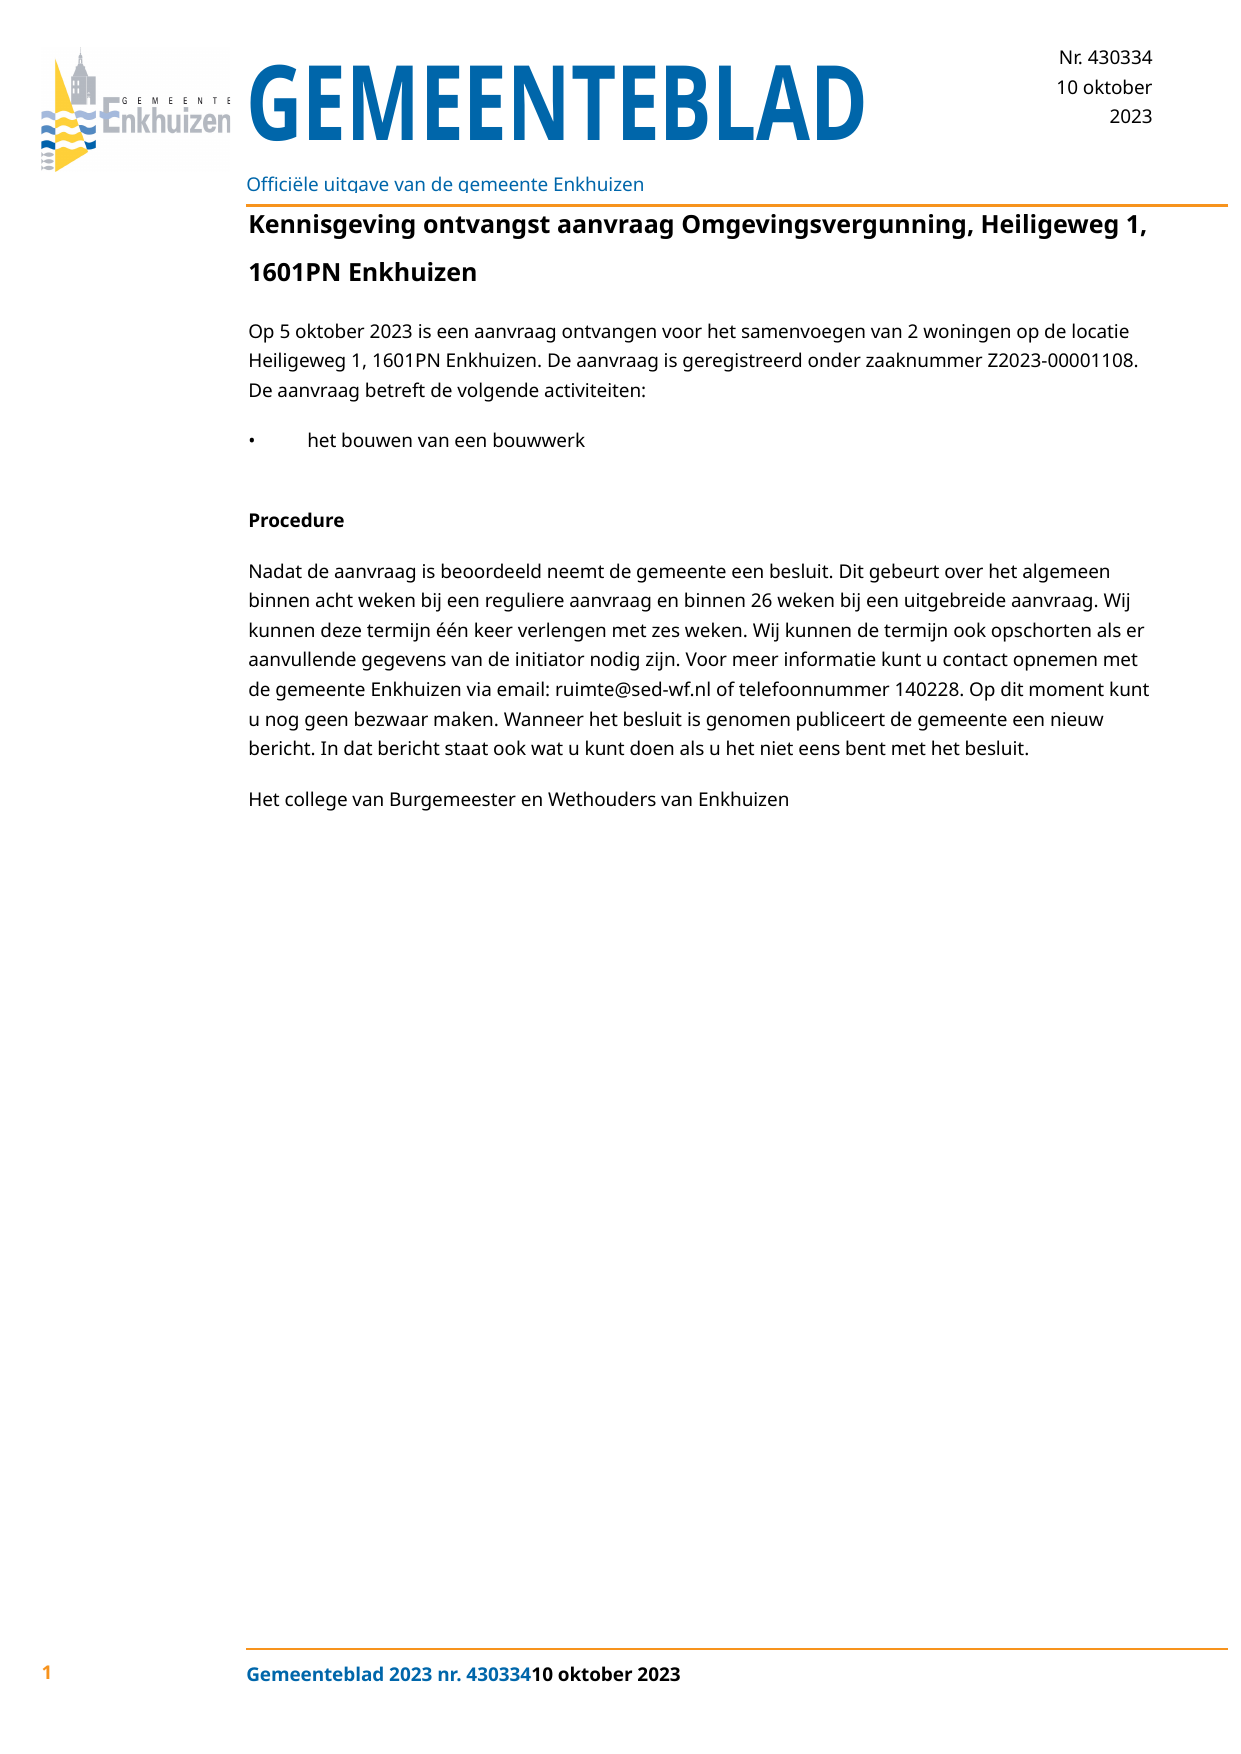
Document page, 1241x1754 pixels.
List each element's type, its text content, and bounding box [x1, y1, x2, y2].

text Nadat de aanvraag is beoordeeld neemt de gemeente een besluit. Dit gebeurt over het algemeen binnen acht weken bij een reguliere aanvraag en binnen 26 weken bij een uitgebreide aanvraag. Wij kunnen deze termijn één keer verlengen met zes weken. Wij kunnen de termijn ook opschorten als er aanvullende gegevens van de initiator nodig zijn. Voor meer informatie kunt u contact opnemen met de gemeente Enkhuizen via email: ruimte@sed-wf.nl of telefoonnummer 140228. Op dit moment kunt u nog geen bezwaar maken. Wanneer het besluit is genomen publiceert de gemeente een nieuw bericht. In dat bericht staat ook wat u kunt doen als u het niet eens bent met het besluit. [248, 558, 1152, 761]
text Procedure [248, 507, 1152, 533]
text Het college van Burgemeester en Wethouders van Enkhuizen [248, 786, 1152, 812]
picture [41, 47, 231, 172]
text Kennisgeving ontvangst aanvraag Omgevingsvergunning, Heiligeweg 1, 1601PN Enkhuizen [248, 207, 1152, 288]
list het bouwen van een bouwwerk [248, 427, 1152, 453]
text Op 5 oktober 2023 is een aanvraag ontvangen voor het samenvoegen van 2 woningen op de locatie Heiligeweg 1, 1601PN Enkhuizen. De aanvraag is geregistreerd onder zaaknummer Z2023-00001108. De aanvraag betreft de volgende activiteiten: [248, 318, 1152, 403]
